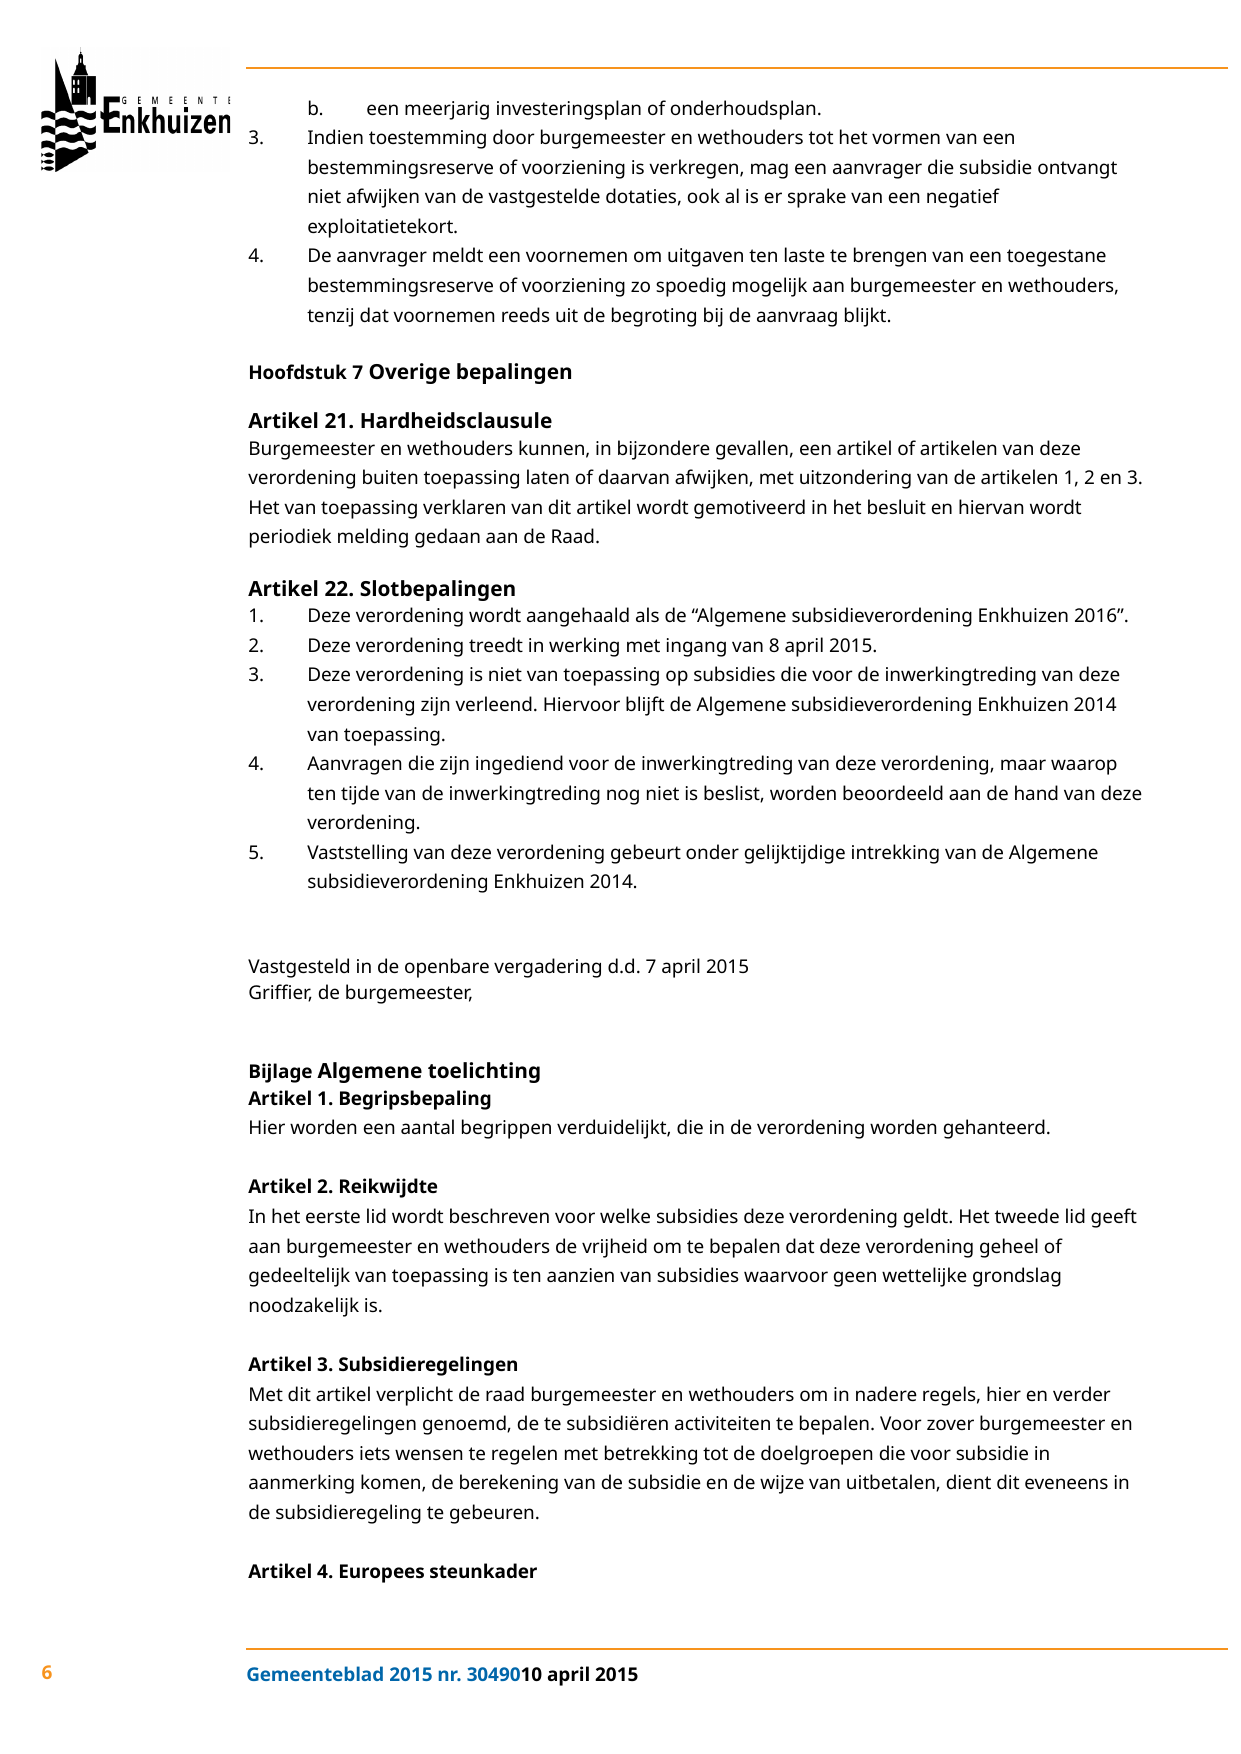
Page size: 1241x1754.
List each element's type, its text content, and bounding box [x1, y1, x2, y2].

list Aanvragen die zijn ingediend voor de inwerkingtreding van deze verordening, maar waarop ten tijde van de inwerkingtreding nog niet is beslist, worden beoordeeld aan de hand van deze verordening. [248, 750, 1152, 835]
list een meerjarig investeringsplan of onderhoudsplan. [307, 95, 1152, 121]
text Bijlage Algemene toelichting [248, 1057, 1152, 1085]
picture [41, 47, 231, 172]
list Deze verordening wordt aangehaald als de “Algemene subsidieverordening Enkhuizen 2016”. [248, 602, 1152, 628]
list Deze verordening treedt in werking met ingang van 8 april 2015. [248, 632, 1152, 658]
text Burgemeester en wethouders kunnen, in bijzondere gevallen, een artikel of artikelen van deze verordening buiten toepassing laten of daarvan afwijken, met uitzondering van de artikelen 1, 2 en 3. Het van toepassing verklaren van dit artikel wordt gemotiveerd in het besluit en hiervan wordt periodiek melding gedaan aan de Raad. [248, 435, 1152, 549]
text Artikel 2. Reikwijdte [248, 1174, 1152, 1199]
text Hier worden een aantal begrippen verduidelijkt, die in de verordening worden gehanteerd. [248, 1114, 1152, 1140]
text Griffier, de burgemeester, [248, 979, 1152, 1005]
text Artikel 4. Europees steunkader [248, 1558, 1152, 1584]
text Vastgesteld in de openbare vergadering d.d. 7 april 2015 [248, 954, 1152, 979]
text In het eerste lid wordt beschreven voor welke subsidies deze verordening geldt. Het tweede lid geeft aan burgemeester en wethouders de vrijheid om te bepalen dat deze verordening geheel of gedeeltelijk van toepassing is ten aanzien van subsidies waarvoor geen wettelijke grondslag noodzakelijk is. [248, 1203, 1152, 1318]
text Artikel 1. Begripsbepaling [248, 1085, 1152, 1111]
list Deze verordening is niet van toepassing op subsidies die voor de inwerkingtreding van deze verordening zijn verleend. Hiervoor blijft de Algemene subsidieverordening Enkhuizen 2014 van toepassing. [248, 662, 1152, 747]
text Artikel 3. Subsidieregelingen [248, 1351, 1152, 1377]
list Vaststelling van deze verordening gebeurt onder gelijktijdige intrekking van de Algemene subsidieverordening Enkhuizen 2014. [248, 839, 1152, 894]
list De aanvrager meldt een voornemen om uitgaven ten laste te brengen van een toegestane bestemmingsreserve of voorziening zo spoedig mogelijk aan burgemeester en wethouders, tenzij dat voornemen reeds uit de begroting bij de aanvraag blijkt. [248, 243, 1152, 328]
list Indien toestemming door burgemeester en wethouders tot het vormen van een bestemmingsreserve of voorziening is verkregen, mag een aanvrager die subsidie ontvangt niet afwijken van de vastgestelde dotaties, ook al is er sprake van een negatief exploitatietekort. [248, 124, 1152, 239]
text Hoofdstuk 7 Overige bepalingen [248, 357, 1152, 386]
text Artikel 21. Hardheidsclausule [248, 406, 1152, 435]
text Met dit artikel verplicht de raad burgemeester en wethouders om in nadere regels, hier en verder subsidieregelingen genoemd, de te subsidiëren activiteiten te bepalen. Voor zover burgemeester en wethouders iets wensen te regelen met betrekking tot de doelgroepen die voor subsidie in aanmerking komen, de berekening van de subsidie en de wijze van uitbetalen, dient dit eveneens in de subsidieregeling te gebeuren. [248, 1381, 1152, 1525]
text Artikel 22. Slotbepalingen [248, 574, 1152, 602]
